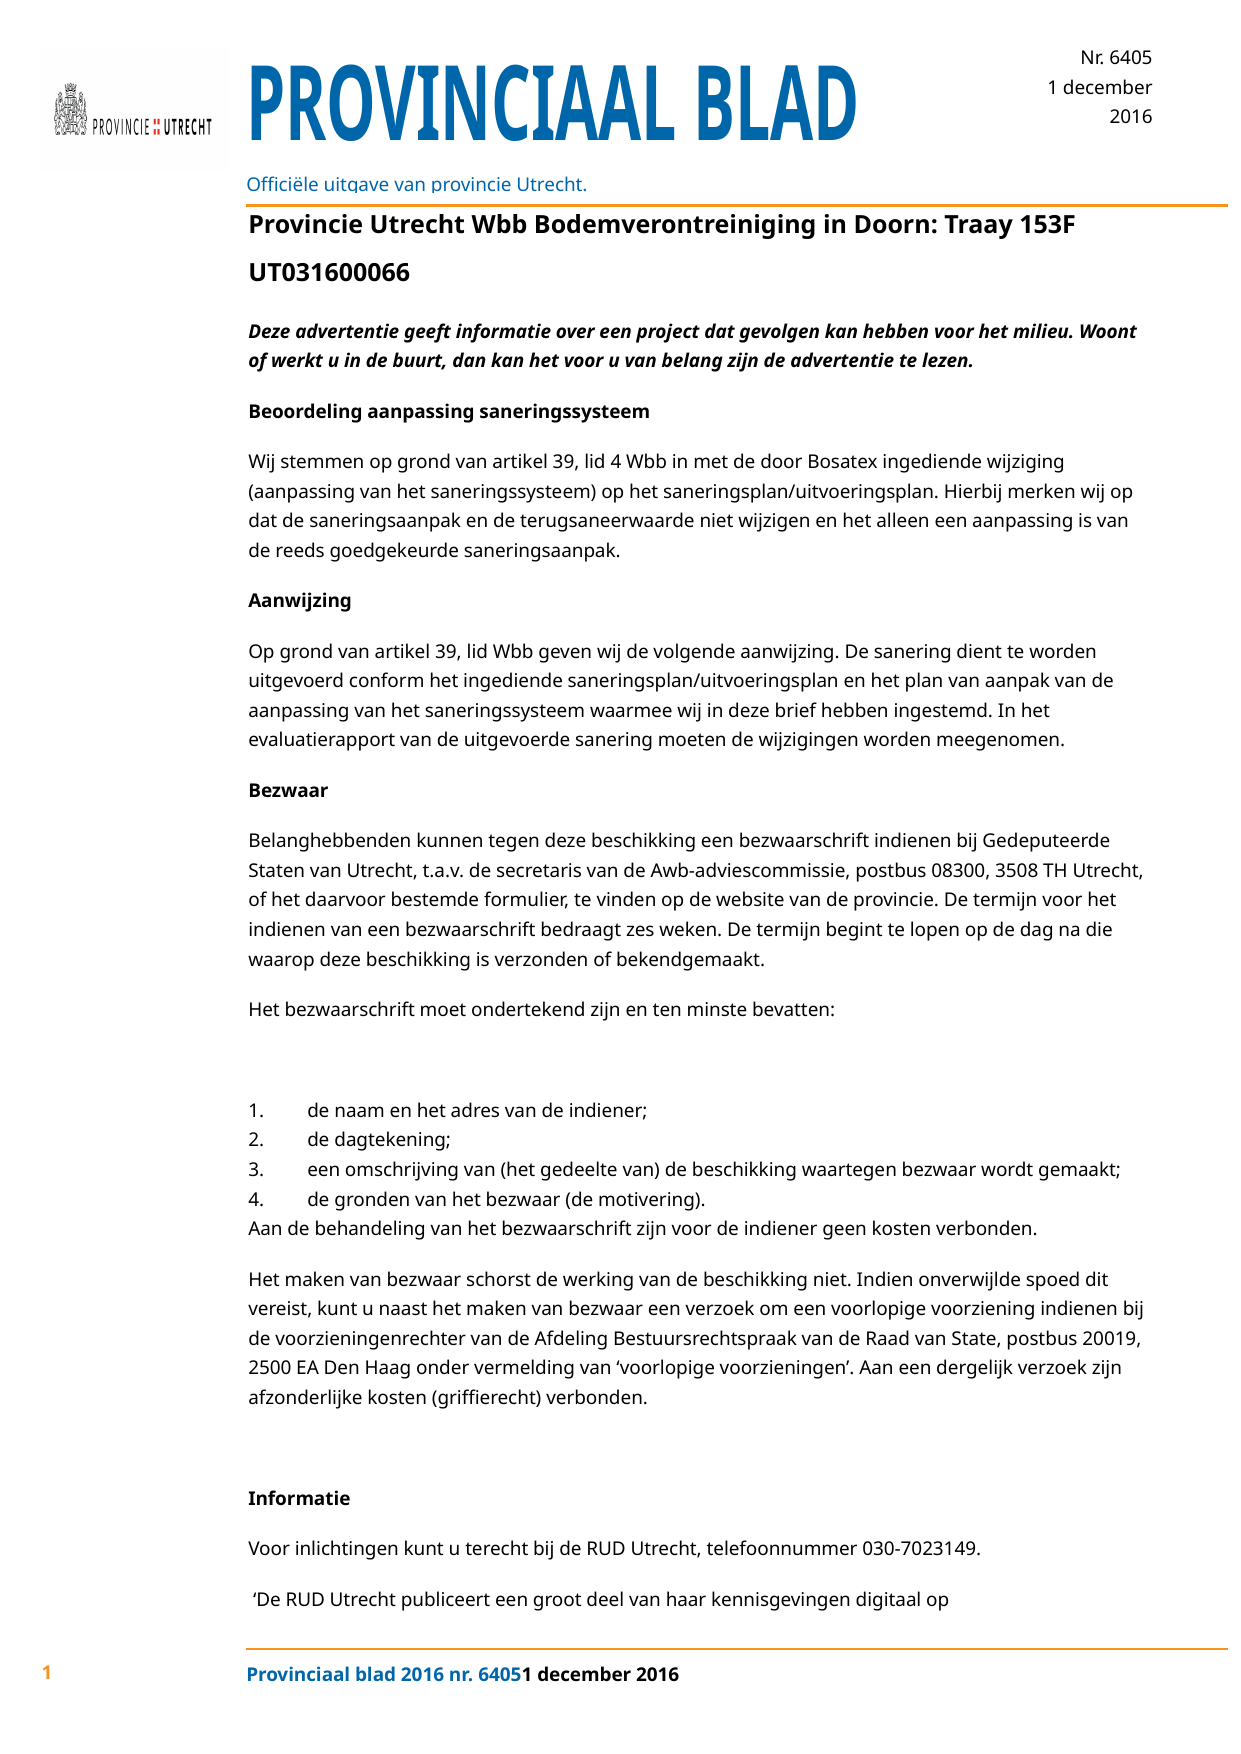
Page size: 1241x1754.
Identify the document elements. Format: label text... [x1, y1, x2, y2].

text Aan de behandeling van het bezwaarschrift zijn voor de indiener geen kosten verbonden. [248, 1215, 1152, 1241]
text Deze advertentie geeft informatie over een project dat gevolgen kan hebben voor het milieu. Woont of werkt u in de buurt, dan kan het voor u van belang zijn de advertentie te lezen. [248, 318, 1152, 373]
list de naam en het adres van de indiener; [248, 1097, 1152, 1123]
text Aanwijzing [248, 587, 1152, 613]
text ‘De RUD Utrecht publiceert een groot deel van haar kennisgevingen digitaal op [248, 1586, 1152, 1612]
picture [41, 47, 231, 172]
text Informatie [248, 1485, 1152, 1511]
text Belanghebbenden kunnen tegen deze beschikking een bezwaarschrift indienen bij Gedeputeerde Staten van Utrecht, t.a.v. de secretaris van de Awb-adviescommissie, postbus 08300, 3508 TH Utrecht, of het daarvoor bestemde formulier, te vinden op de website van de provincie. De termijn voor het indienen van een bezwaarschrift bedraagt zes weken. De termijn begint te lopen op de dag na die waarop deze beschikking is verzonden of bekendgemaakt. [248, 827, 1152, 972]
list een omschrijving van (het gedeelte van) de beschikking waartegen bezwaar wordt gemaakt; [248, 1156, 1152, 1182]
text Voor inlichtingen kunt u terecht bij de RUD Utrecht, telefoonnummer 030-7023149. [248, 1535, 1152, 1561]
list de dagtekening; [248, 1127, 1152, 1152]
text Het maken van bezwaar schorst de werking van de beschikking niet. Indien onverwijlde spoed dit vereist, kunt u naast het maken van bezwaar een verzoek om een voorlopige voorziening indienen bij de voorzieningenrechter van de Afdeling Bestuursrechtspraak van de Raad van State, postbus 20019, 2500 EA Den Haag onder vermelding van ‘voorlopige voorzieningen’. Aan een dergelijk verzoek zijn afzonderlijke kosten (griffierecht) verbonden. [248, 1266, 1152, 1410]
text Beoordeling aanpassing saneringssysteem [248, 398, 1152, 424]
text Provincie Utrecht Wbb Bodemverontreiniging in Doorn: Traay 153F UT031600066 [248, 207, 1152, 288]
text Wij stemmen op grond van artikel 39, lid 4 Wbb in met de door Bosatex ingediende wijziging (aanpassing van het saneringssysteem) op het saneringsplan/uitvoeringsplan. Hierbij merken wij op dat de saneringsaanpak en de terugsaneerwaarde niet wijzigen en het alleen een aanpassing is van de reeds goedgekeurde saneringsaanpak. [248, 448, 1152, 563]
text Bezwaar [248, 777, 1152, 803]
text Op grond van artikel 39, lid Wbb geven wij de volgende aanwijzing. De sanering dient te worden uitgevoerd conform het ingediende saneringsplan/uitvoeringsplan en het plan van aanpak van de aanpassing van het saneringssysteem waarmee wij in deze brief hebben ingestemd. In het evaluatierapport van de uitgevoerde sanering moeten de wijzigingen worden meegenomen. [248, 638, 1152, 752]
list de gronden van het bezwaar (de motivering). [248, 1186, 1152, 1212]
text Het bezwaarschrift moet ondertekend zijn en ten minste bevatten: [248, 996, 1152, 1022]
